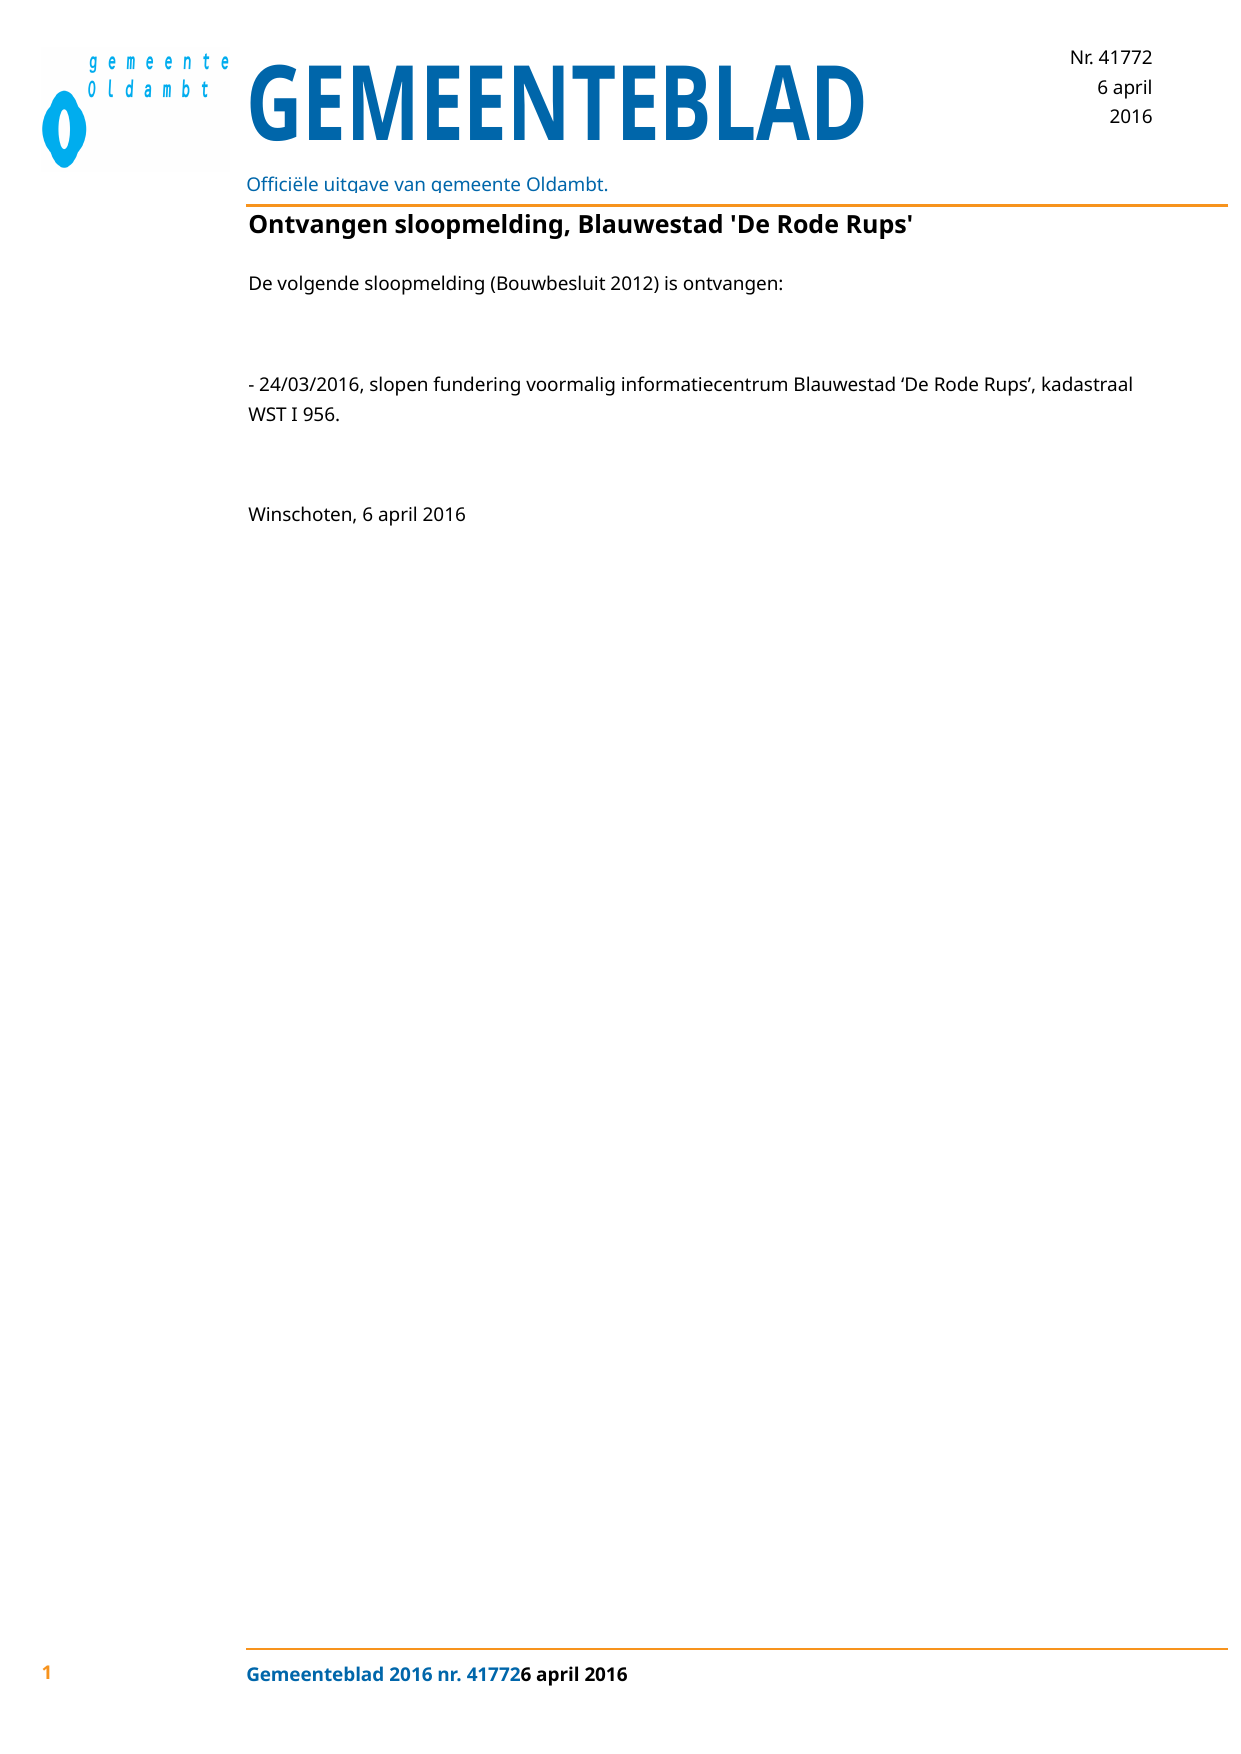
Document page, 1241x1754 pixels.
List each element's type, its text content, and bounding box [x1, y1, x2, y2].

text Winschoten, 6 april 2016 [248, 502, 1152, 527]
text Ontvangen sloopmelding, Blauwestad 'De Rode Rups' [248, 207, 1152, 241]
text - 24/03/2016, slopen fundering voormalig informatiecentrum Blauwestad ‘De Rode Rups’, kadastraal WST I 956. [248, 371, 1152, 426]
text De volgende sloopmelding (Bouwbesluit 2012) is ontvangen: [248, 270, 1152, 296]
picture [41, 47, 231, 172]
